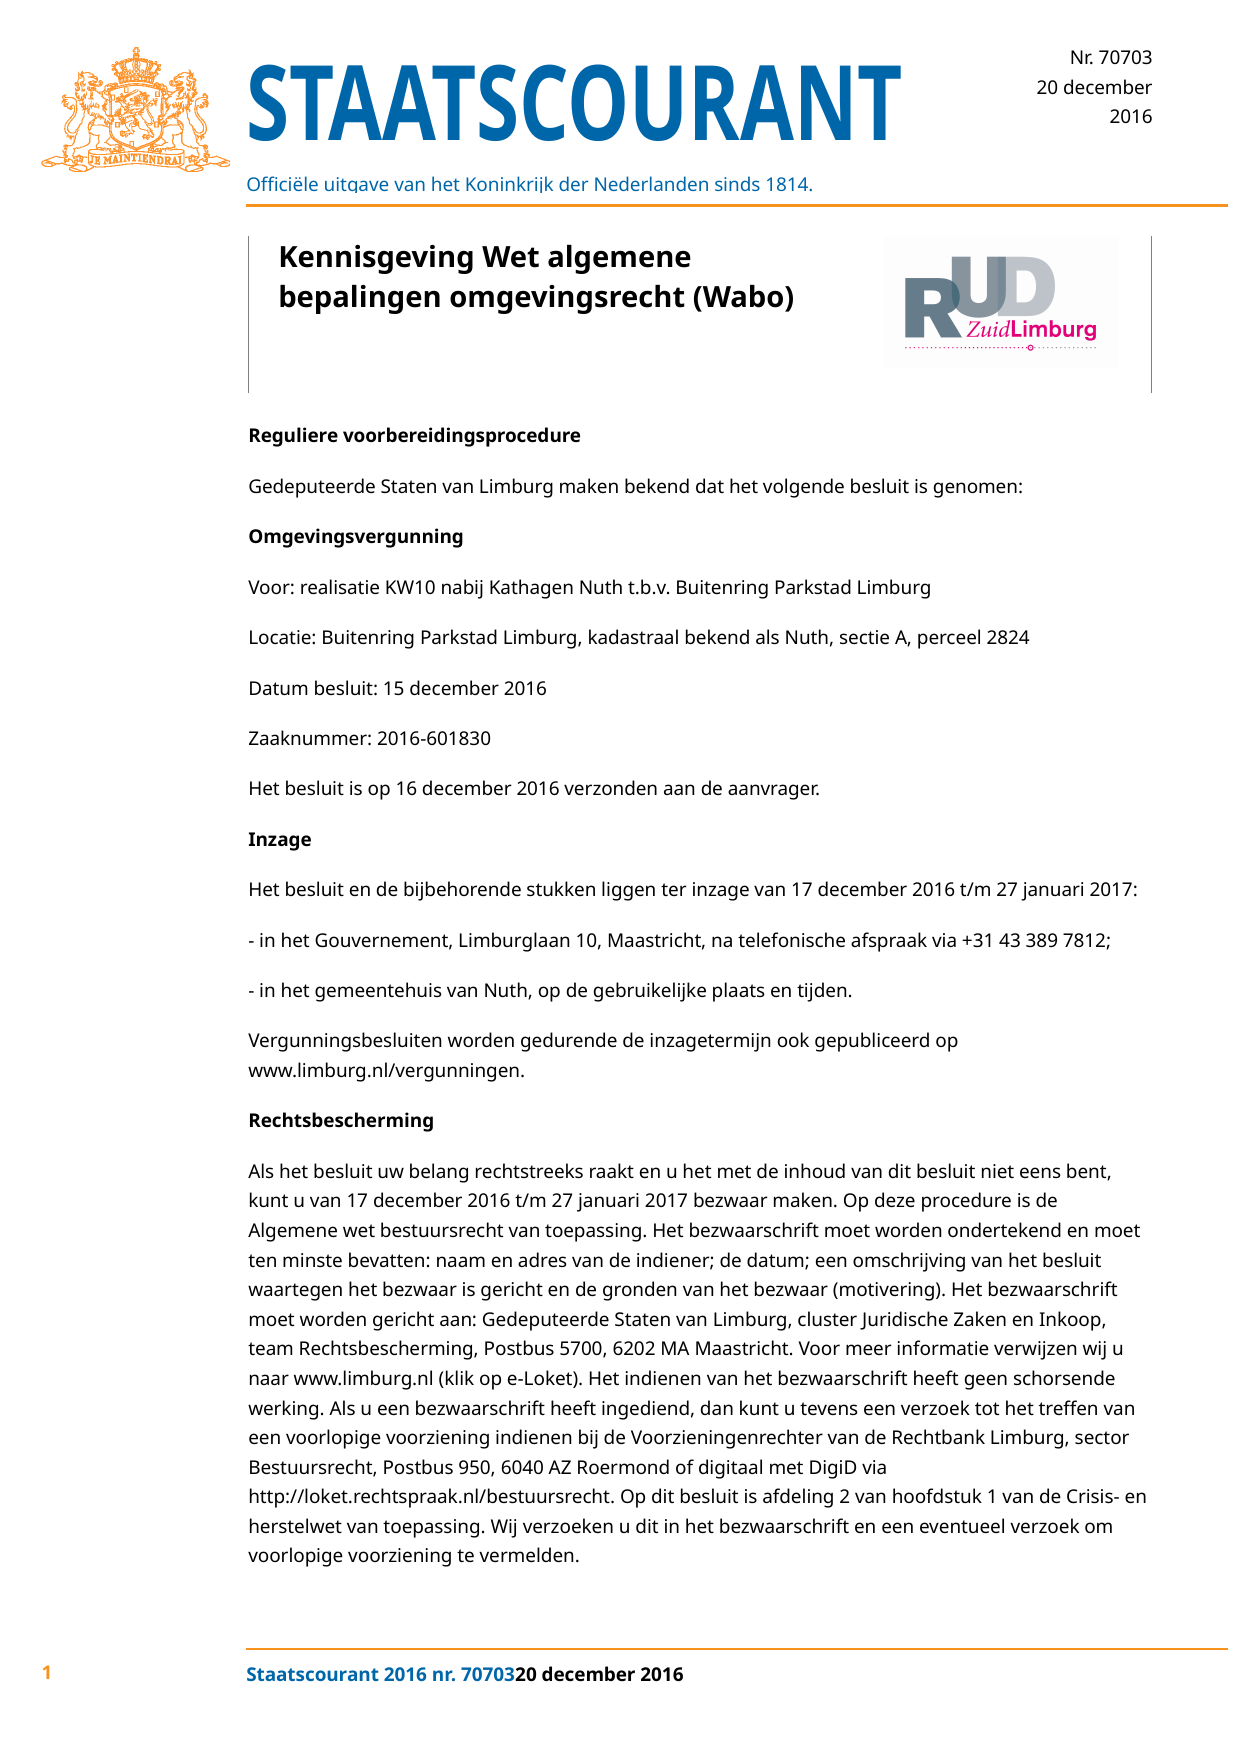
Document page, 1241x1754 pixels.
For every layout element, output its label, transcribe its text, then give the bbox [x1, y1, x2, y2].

picture [882, 236, 1119, 368]
text Rechtsbescherming [248, 1108, 1152, 1133]
table_header [1119, 236, 1151, 367]
text Omgevingsvergunning [248, 523, 1152, 549]
table_header [850, 236, 882, 367]
text Als het besluit uw belang rechtstreeks raakt en u het met de inhoud van dit besluit niet eens bent, kunt u van 17 december 2016 t/m 27 januari 2017 bezwaar maken. Op deze procedure is de Algemene wet bestuursrecht van toepassing. Het bezwaarschrift moet worden ondertekend en moet ten minste bevatten: naam en adres van de indiener; de datum; een omschrijving van het besluit waartegen het bezwaar is gericht en de gronden van het bezwaar (motivering). Het bezwaarschrift moet worden gericht aan: Gedeputeerde Staten van Limburg, cluster Juridische Zaken en Inkoop, team Rechtsbescherming, Postbus 5700, 6202 MA Maastricht. Voor meer informatie verwijzen wij u naar www.limburg.nl (klik op e-Loket). Het indienen van het bezwaarschrift heeft geen schorsende werking. Als u een bezwaarschrift heeft ingediend, dan kunt u tevens een verzoek tot het treffen van een voorlopige voorziening indienen bij de Voorzieningenrechter van de Rechtbank Limburg, sector Bestuursrecht, Postbus 950, 6040 AZ Roermond of digitaal met DigiD via http://loket.rechtspraak.nl/bestuursrecht. Op dit besluit is afdeling 2 van hoofdstuk 1 van de Crisis- en herstelwet van toepassing. Wij verzoeken u dit in het bezwaarschrift en een eventueel verzoek om voorlopige voorziening te vermelden. [248, 1158, 1152, 1568]
text Inzage [248, 826, 1152, 852]
picture [41, 47, 231, 172]
text Het besluit en de bijbehorende stukken liggen ter inzage van 17 december 2016 t/m 27 januari 2017: [248, 876, 1152, 902]
text Zaaknummer: 2016-601830 [248, 725, 1152, 751]
text - in het Gouvernement, Limburglaan 10, Maastricht, na telefonische afspraak via +31 43 389 7812; [248, 927, 1152, 952]
text Gedeputeerde Staten van Limburg maken bekend dat het volgende besluit is genomen: [248, 473, 1152, 499]
text - in het gemeentehuis van Nuth, op de gebruikelijke plaats en tijden. [248, 977, 1152, 1003]
text Het besluit is op 16 december 2016 verzonden aan de aanvrager. [248, 776, 1152, 801]
text Locatie: Buitenring Parkstad Limburg, kadastraal bekend als Nuth, sectie A, perceel 2824 [248, 624, 1152, 650]
text Datum besluit: 15 december 2016 [248, 675, 1152, 700]
table_header Kennisgeving Wet algemene bepalingen omgevingsrecht (Wabo) [249, 236, 850, 393]
text Reguliere voorbereidingsprocedure [248, 423, 1152, 448]
text Vergunningsbesluiten worden gedurende de inzagetermijn ook gepubliceerd op www.limburg.nl/vergunningen. [248, 1028, 1152, 1083]
text Voor: realisatie KW10 nabij Kathagen Nuth t.b.v. Buitenring Parkstad Limburg [248, 574, 1152, 599]
table_header [850, 368, 1151, 393]
